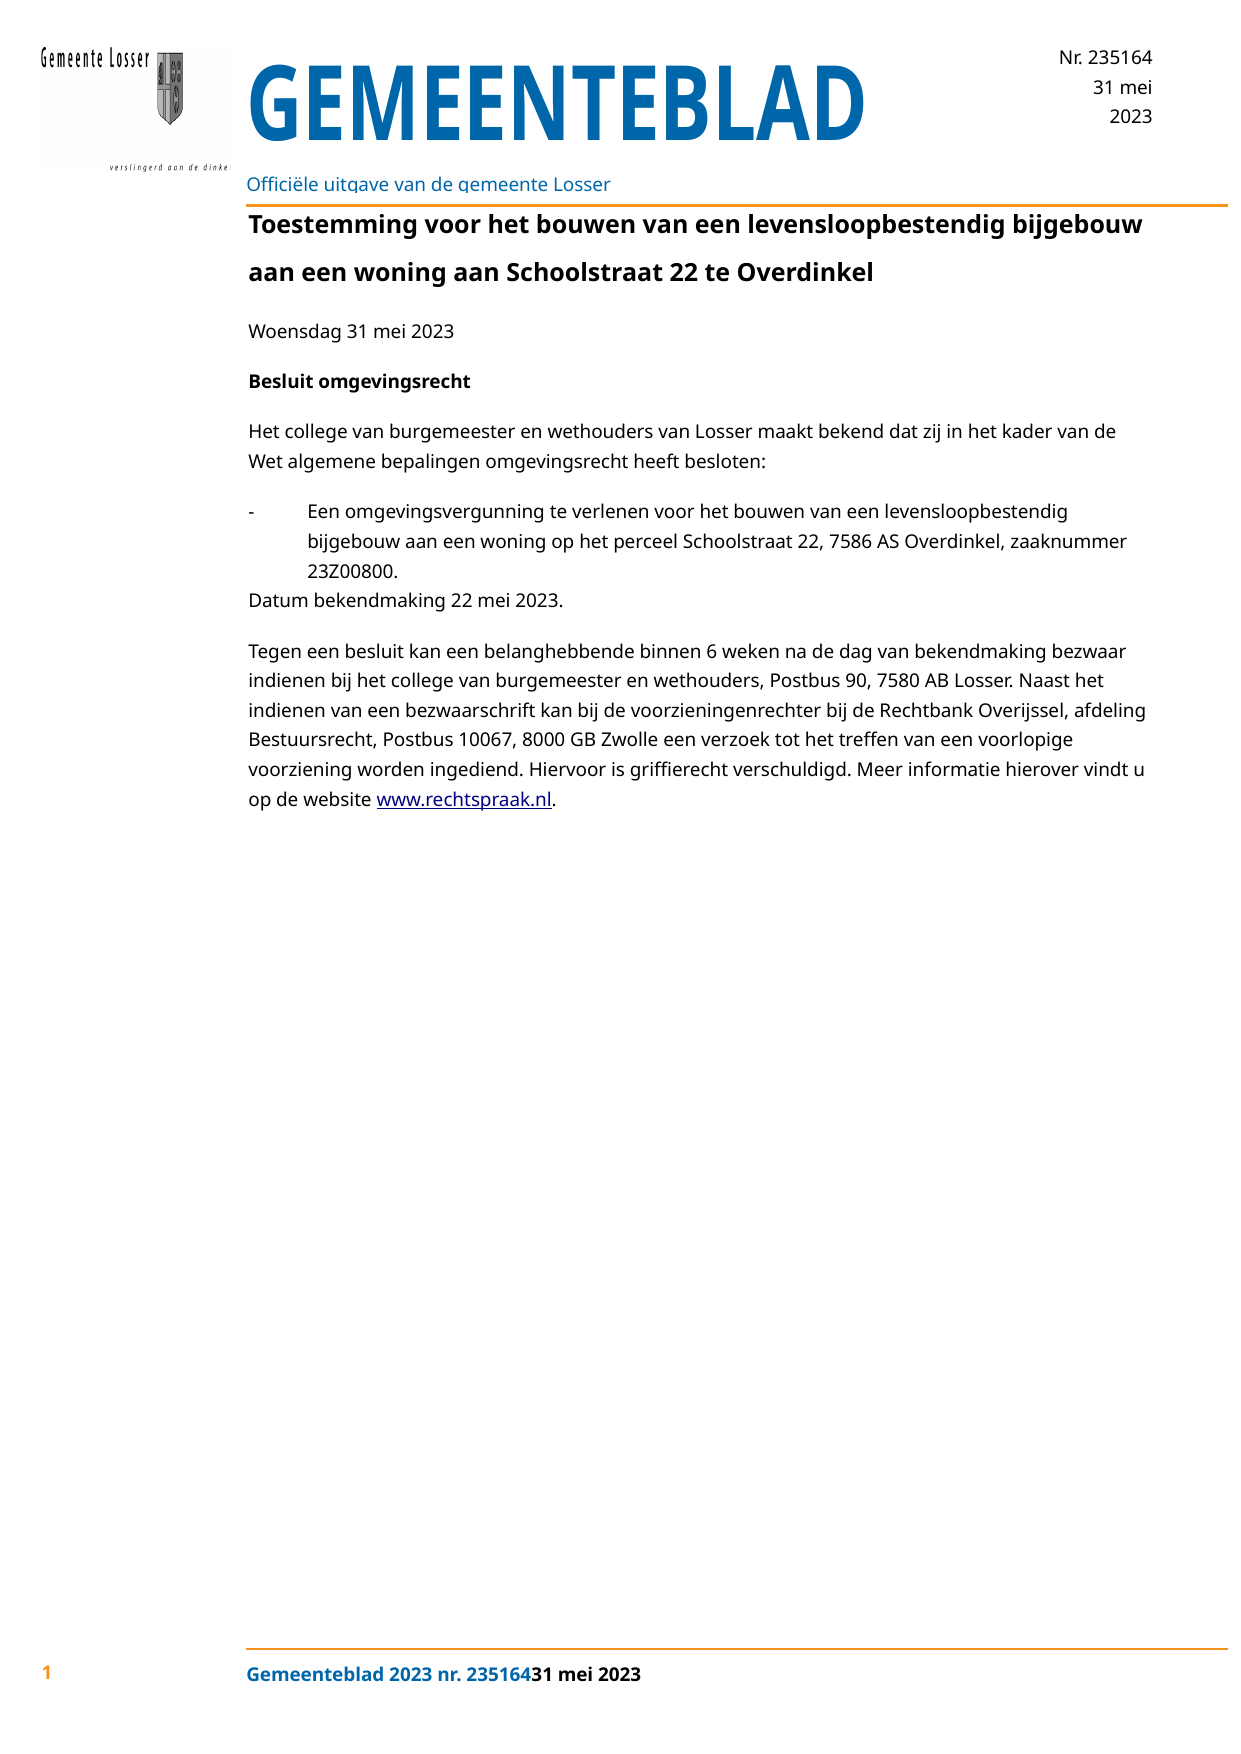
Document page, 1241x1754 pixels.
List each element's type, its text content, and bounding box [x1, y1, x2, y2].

list Een omgevingsvergunning te verlenen voor het bouwen van een levensloopbestendig bijgebouw aan een woning op het perceel Schoolstraat 22, 7586 AS Overdinkel, zaaknummer 23Z00800. [248, 499, 1152, 584]
text Besluit omgevingsrecht [248, 368, 1152, 394]
text Toestemming voor het bouwen van een levensloopbestendig bijgebouw aan een woning aan Schoolstraat 22 te Overdinkel [248, 207, 1152, 288]
text Woensdag 31 mei 2023 [248, 318, 1152, 344]
text Tegen een besluit kan een belanghebbende binnen 6 weken na de dag van bekendmaking bezwaar indienen bij het college van burgemeester en wethouders, Postbus 90, 7580 AB Losser. Naast het indienen van een bezwaarschrift kan bij de voorzieningenrechter bij de Rechtbank Overijssel, afdeling Bestuursrecht, Postbus 10067, 8000 GB Zwolle een verzoek tot het treffen van een voorlopige voorziening worden ingediend. Hiervoor is griffierecht verschuldigd. Meer informatie hierover vindt u op de website www.rechtspraak.nl. [248, 638, 1152, 812]
text Het college van burgemeester en wethouders van Losser maakt bekend dat zij in het kader van de Wet algemene bepalingen omgevingsrecht heeft besloten: [248, 419, 1152, 474]
picture [41, 47, 231, 172]
text Datum bekendmaking 22 mei 2023. [248, 587, 1152, 613]
